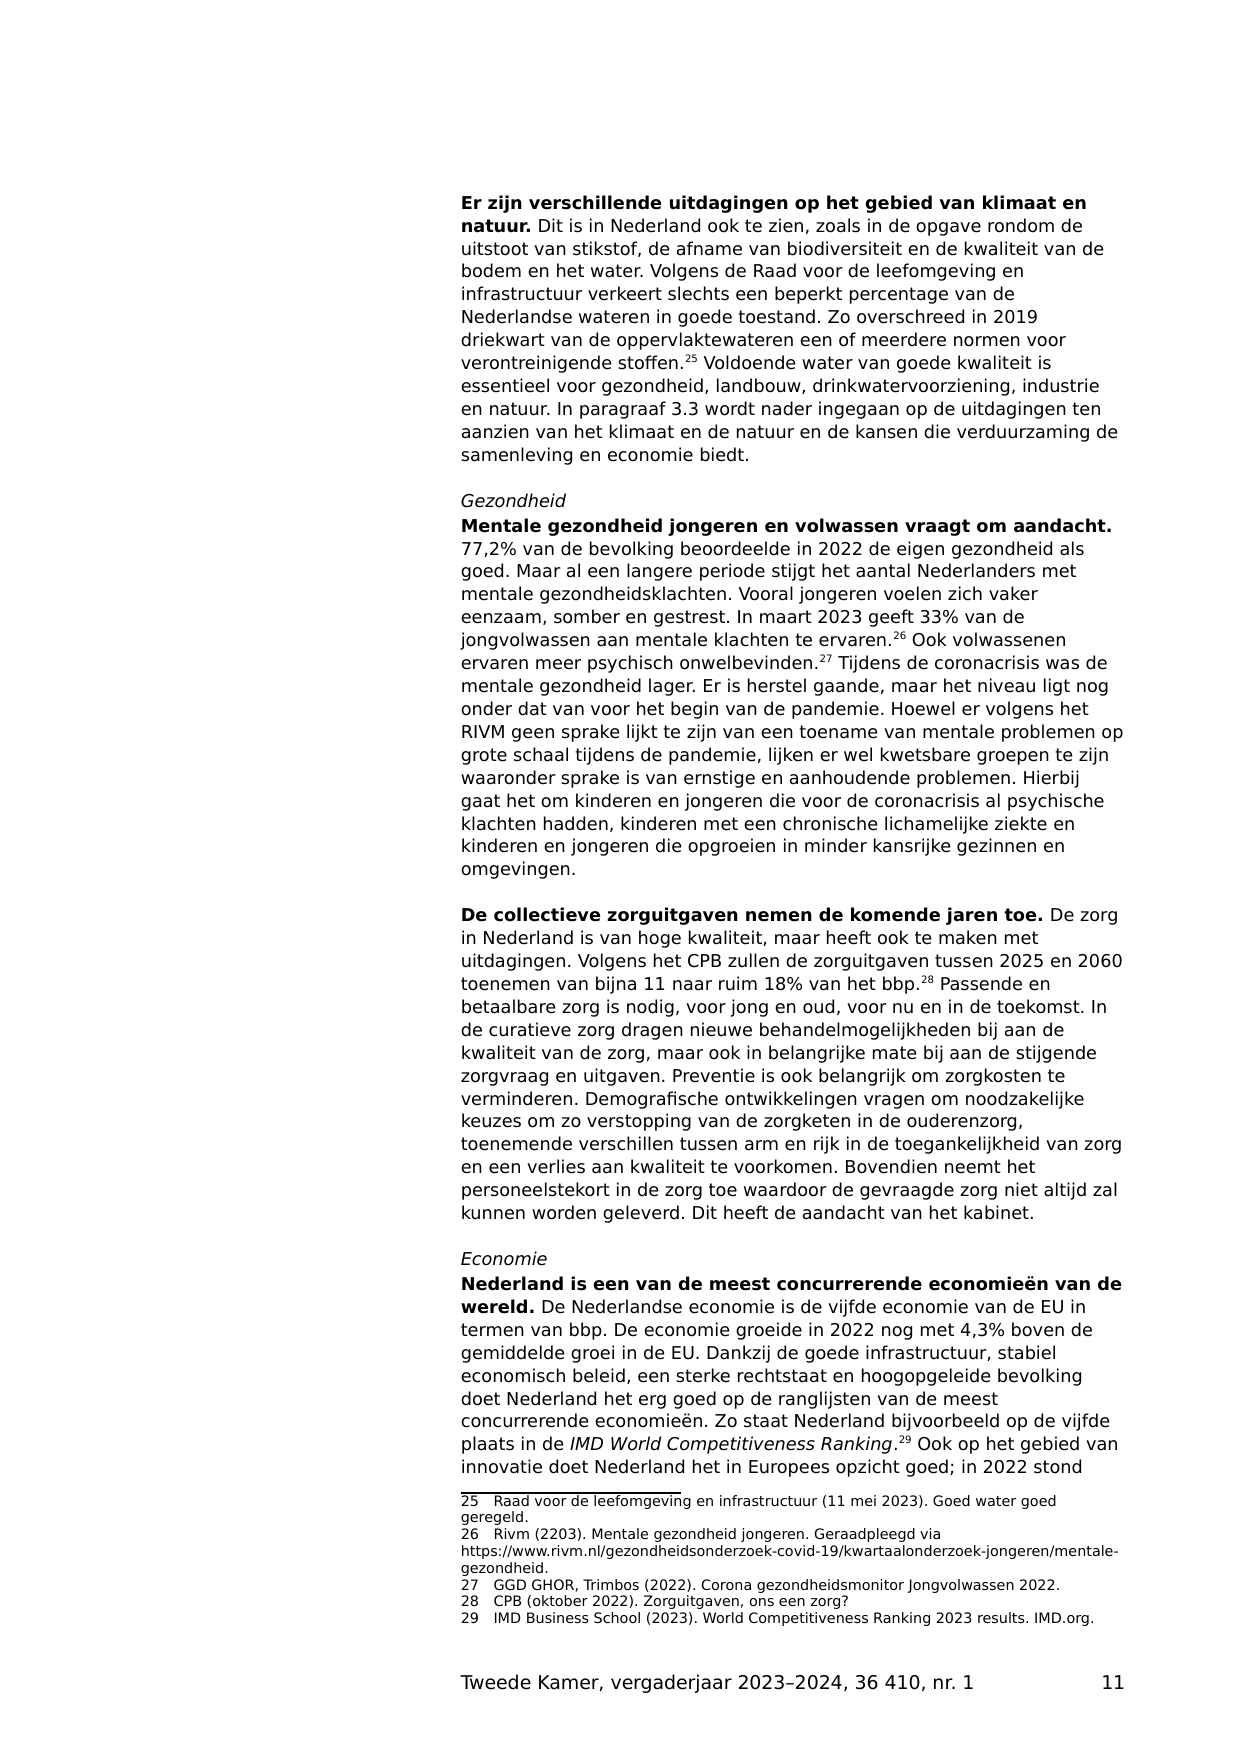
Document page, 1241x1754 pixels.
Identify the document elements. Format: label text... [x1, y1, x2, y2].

text __IMD Business School (2023). World Competitiveness Ranking 2023 results. IMD.org. [461, 1610, 1125, 1627]
text __CPB (oktober 2022). Zorguitgaven, ons een zorg? [461, 1593, 1125, 1610]
text __GGD GHOR, Trimbos (2022). Corona gezondheidsmonitor Jongvolwassen 2022. [461, 1577, 1125, 1593]
text Er zijn verschillende uitdagingen op het gebied van klimaat en natuur. Dit is in Nederland ook te zien, zoals in de opgave rondom de uitstoot van stikstof, de afname van biodiversiteit en de kwaliteit van de bodem en het water. Volgens de Raad voor de leefomgeving en infrastructuur verkeert slechts een beperkt percentage van de Nederlandse wateren in goede toestand. Zo overschreed in 2019 driekwart van de oppervlaktewateren een of meerdere normen voor verontreinigende stoffen. Voldoende water van goede kwaliteit is essentieel voor gezondheid, landbouw, drinkwatervoorziening, industrie en natuur. In paragraaf 3.3 wordt nader ingegaan op de uitdagingen ten aanzien van het klimaat en de natuur en de kansen die verduurzaming de samenleving en economie biedt. [461, 191, 1125, 466]
text De collectieve zorguitgaven nemen de komende jaren toe. De zorg in Nederland is van hoge kwaliteit, maar heeft ook te maken met uitdagingen. Volgens het CPB zullen de zorguitgaven tussen 2025 en 2060 toenemen van bijna 11 naar ruim 18% van het bbp. Passende en betaalbare zorg is nodig, voor jong en oud, voor nu en in de toekomst. In de curatieve zorg dragen nieuwe behandelmogelijkheden bij aan de kwaliteit van de zorg, maar ook in belangrijke mate bij aan de stijgende zorgvraag en uitgaven. Preventie is ook belangrijk om zorgkosten te verminderen. Demografische ontwikkelingen vragen om noodzakelijke keuzes om zo verstopping van de zorgketen in de ouderenzorg, toenemende verschillen tussen arm en rijk in de toegankelijkheid van zorg en een verlies aan kwaliteit te voorkomen. Bovendien neemt het personeelstekort in de zorg toe waardoor de gevraagde zorg niet altijd zal kunnen worden geleverd. Dit heeft de aandacht van het kabinet. [461, 903, 1125, 1224]
text Nederland is een van de meest concurrerende economieën van de wereld. De Nederlandse economie is de vijfde economie van de EU in termen van bbp. De economie groeide in 2022 nog met 4,3% boven de gemiddelde groei in de EU. Dankzij de goede infrastructuur, stabiel economisch beleid, een sterke rechtstaat en hoogopgeleide bevolking doet Nederland het erg goed op de ranglijsten van de meest concurrerende economieën. Zo staat Nederland bijvoorbeeld op de vijfde plaats in de IMD World Competitiveness Ranking. Ook op het gebied van innovatie doet Nederland het in Europees opzicht goed; in 2022 stond [461, 1272, 1125, 1478]
text Economie [461, 1247, 1125, 1270]
text Gezondheid [461, 489, 1125, 512]
text __Raad voor de leefomgeving en infrastructuur (11 mei 2023). Goed water goed geregeld. [461, 1493, 1125, 1526]
text __Rivm (2203). Mentale gezondheid jongeren. Geraadpleegd via https://www.rivm.nl/gezondheidsonderzoek-covid-19/kwartaalonderzoek-jongeren/mentale-gezondheid. [461, 1526, 1125, 1577]
text Mentale gezondheid jongeren en volwassen vraagt om aandacht. 77,2% van de bevolking beoordeelde in 2022 de eigen gezondheid als goed. Maar al een langere periode stijgt het aantal Nederlanders met mentale gezondheidsklachten. Vooral jongeren voelen zich vaker eenzaam, somber en gestrest. In maart 2023 geeft 33% van de jongvolwassen aan mentale klachten te ervaren. Ook volwassenen ervaren meer psychisch onwelbevinden. Tijdens de coronacrisis was de mentale gezondheid lager. Er is herstel gaande, maar het niveau ligt nog onder dat van voor het begin van de pandemie. Hoewel er volgens het RIVM geen sprake lijkt te zijn van een toename van mentale problemen op grote schaal tijdens de pandemie, lijken er wel kwetsbare groepen te zijn waaronder sprake is van ernstige en aanhoudende problemen. Hierbij gaat het om kinderen en jongeren die voor de coronacrisis al psychische klachten hadden, kinderen met een chronische lichamelijke ziekte en kinderen en jongeren die opgroeien in minder kansrijke gezinnen en omgevingen. [461, 514, 1125, 880]
